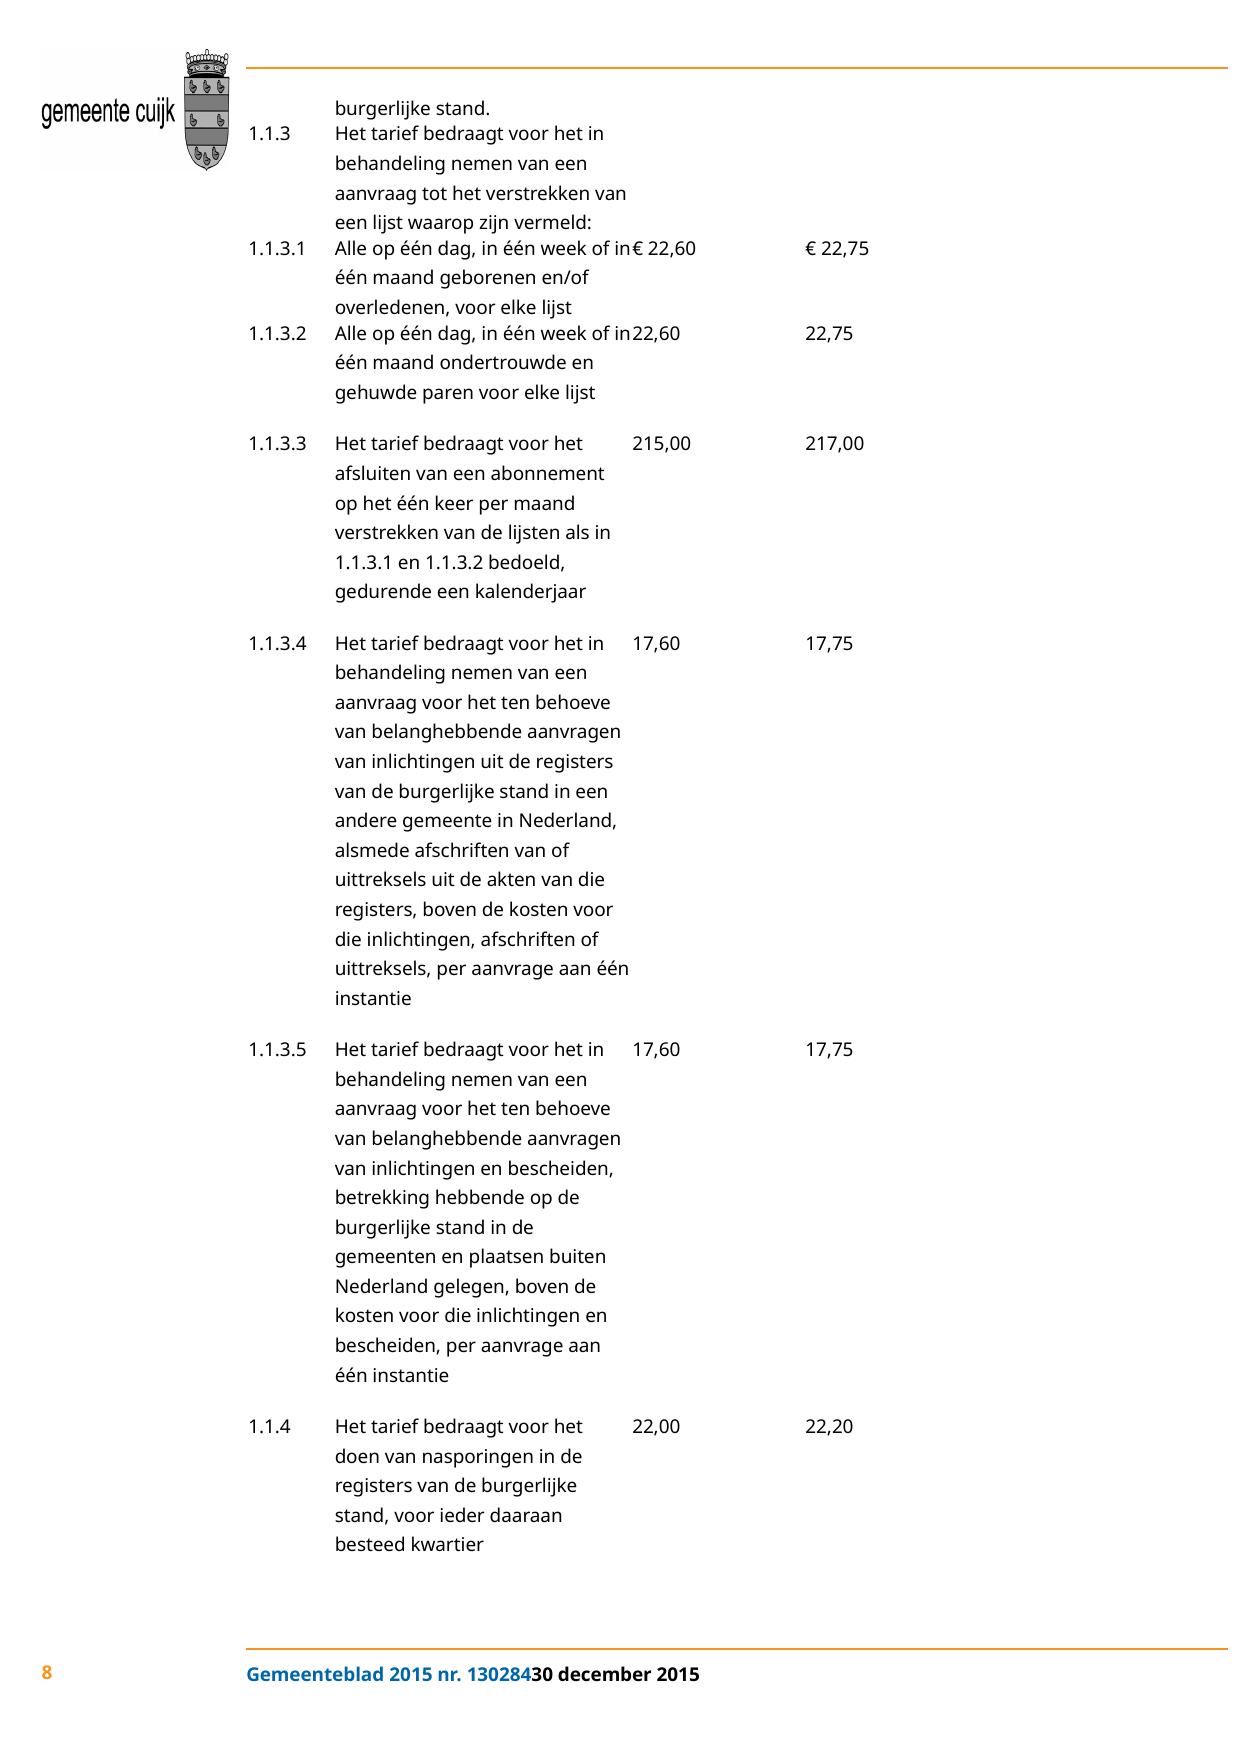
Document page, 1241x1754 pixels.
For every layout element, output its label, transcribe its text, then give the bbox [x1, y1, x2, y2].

table_cell [632, 95, 805, 121]
table_cell [248, 95, 334, 121]
table_cell [335, 1583, 632, 1609]
table_cell [978, 121, 1152, 235]
table_cell [978, 431, 1152, 604]
table_cell [805, 405, 978, 431]
table_cell 215,00 [632, 431, 805, 604]
table_cell [335, 405, 632, 431]
table_cell 22,60 [632, 320, 805, 405]
table_cell [335, 1011, 632, 1036]
table_cell [632, 1557, 805, 1583]
table_cell Het tarief bedraagt voor het afsluiten van een abonnement op het één keer per maand verstrekken van de lijsten als in 1.1.3.1 en 1.1.3.2 bedoeld, gedurende een kalenderjaar [335, 431, 632, 604]
table_cell Het tarief bedraagt voor het in behandeling nemen van een aanvraag tot het verstrekken van een lijst waarop zijn vermeld: [335, 121, 632, 235]
table_cell [978, 1583, 1152, 1609]
table_cell 1.1.3.4 [248, 630, 334, 1011]
table_cell 217,00 [805, 431, 978, 604]
table_cell [632, 1388, 805, 1413]
table_cell [978, 95, 1152, 121]
table_cell [248, 1583, 334, 1609]
table_cell Het tarief bedraagt voor het in behandeling nemen van een aanvraag voor het ten behoeve van belanghebbende aanvragen van inlichtingen uit de registers van de burgerlijke stand in een andere gemeente in Nederland, alsmede afschriften van of uittreksels uit de akten van die registers, boven de kosten voor die inlichtingen, afschriften of uittreksels, per aanvrage aan één instantie [335, 630, 632, 1011]
table_cell 17,60 [632, 630, 805, 1011]
table_cell [978, 1557, 1152, 1583]
table_cell [805, 604, 978, 630]
table_cell 22,00 [632, 1413, 805, 1557]
table_cell [632, 405, 805, 431]
table_cell 17,75 [805, 630, 978, 1011]
table_cell [632, 1583, 805, 1609]
table_cell burgerlijke stand. [335, 95, 632, 121]
table_cell 1.1.3.1 [248, 235, 334, 320]
table_cell [632, 1011, 805, 1036]
table_cell [632, 604, 805, 630]
table_cell [978, 1413, 1152, 1557]
table_cell 1.1.3 [248, 121, 334, 235]
table_cell [978, 235, 1152, 320]
table_cell [805, 95, 978, 121]
table_cell 17,60 [632, 1036, 805, 1387]
table_cell [978, 405, 1152, 431]
table_cell [805, 1388, 978, 1413]
table_cell 1.1.3.3 [248, 431, 334, 604]
table_cell [978, 630, 1152, 1011]
table_cell 22,20 [805, 1413, 978, 1557]
table_cell [805, 1583, 978, 1609]
table_cell [805, 1557, 978, 1583]
table_cell [632, 121, 805, 235]
table_cell [978, 604, 1152, 630]
table_cell [248, 1557, 334, 1583]
table_cell [248, 1388, 334, 1413]
table_cell [335, 1557, 632, 1583]
table_cell [805, 1011, 978, 1036]
table_cell 1.1.3.2 [248, 320, 334, 405]
table_cell [248, 1011, 334, 1036]
table_cell [978, 320, 1152, 405]
table_cell 22,75 [805, 320, 978, 405]
table_cell [248, 405, 334, 431]
table_cell € 22,60 [632, 235, 805, 320]
table_cell [248, 604, 334, 630]
table_cell [805, 121, 978, 235]
table_cell 1.1.4 [248, 1413, 334, 1557]
table_cell [978, 1011, 1152, 1036]
table_cell € 22,75 [805, 235, 978, 320]
table_cell Alle op één dag, in één week of in één maand geborenen en/of overledenen, voor elke lijst [335, 235, 632, 320]
table_cell Het tarief bedraagt voor het doen van nasporingen in de registers van de burgerlijke stand, voor ieder daaraan besteed kwartier [335, 1413, 632, 1557]
table_cell 1.1.3.5 [248, 1036, 334, 1387]
table_cell Alle op één dag, in één week of in één maand ondertrouwde en gehuwde paren voor elke lijst [335, 320, 632, 405]
table_cell [335, 1388, 632, 1413]
table_cell Het tarief bedraagt voor het in behandeling nemen van een aanvraag voor het ten behoeve van belanghebbende aanvragen van inlichtingen en bescheiden, betrekking hebbende op de burgerlijke stand in de gemeenten en plaatsen buiten Nederland gelegen, boven de kosten voor die inlichtingen en bescheiden, per aanvrage aan één instantie [335, 1036, 632, 1387]
table_cell [335, 604, 632, 630]
table_cell [978, 1388, 1152, 1413]
table_cell 17,75 [805, 1036, 978, 1387]
table_cell [978, 1036, 1152, 1387]
picture [41, 47, 231, 172]
